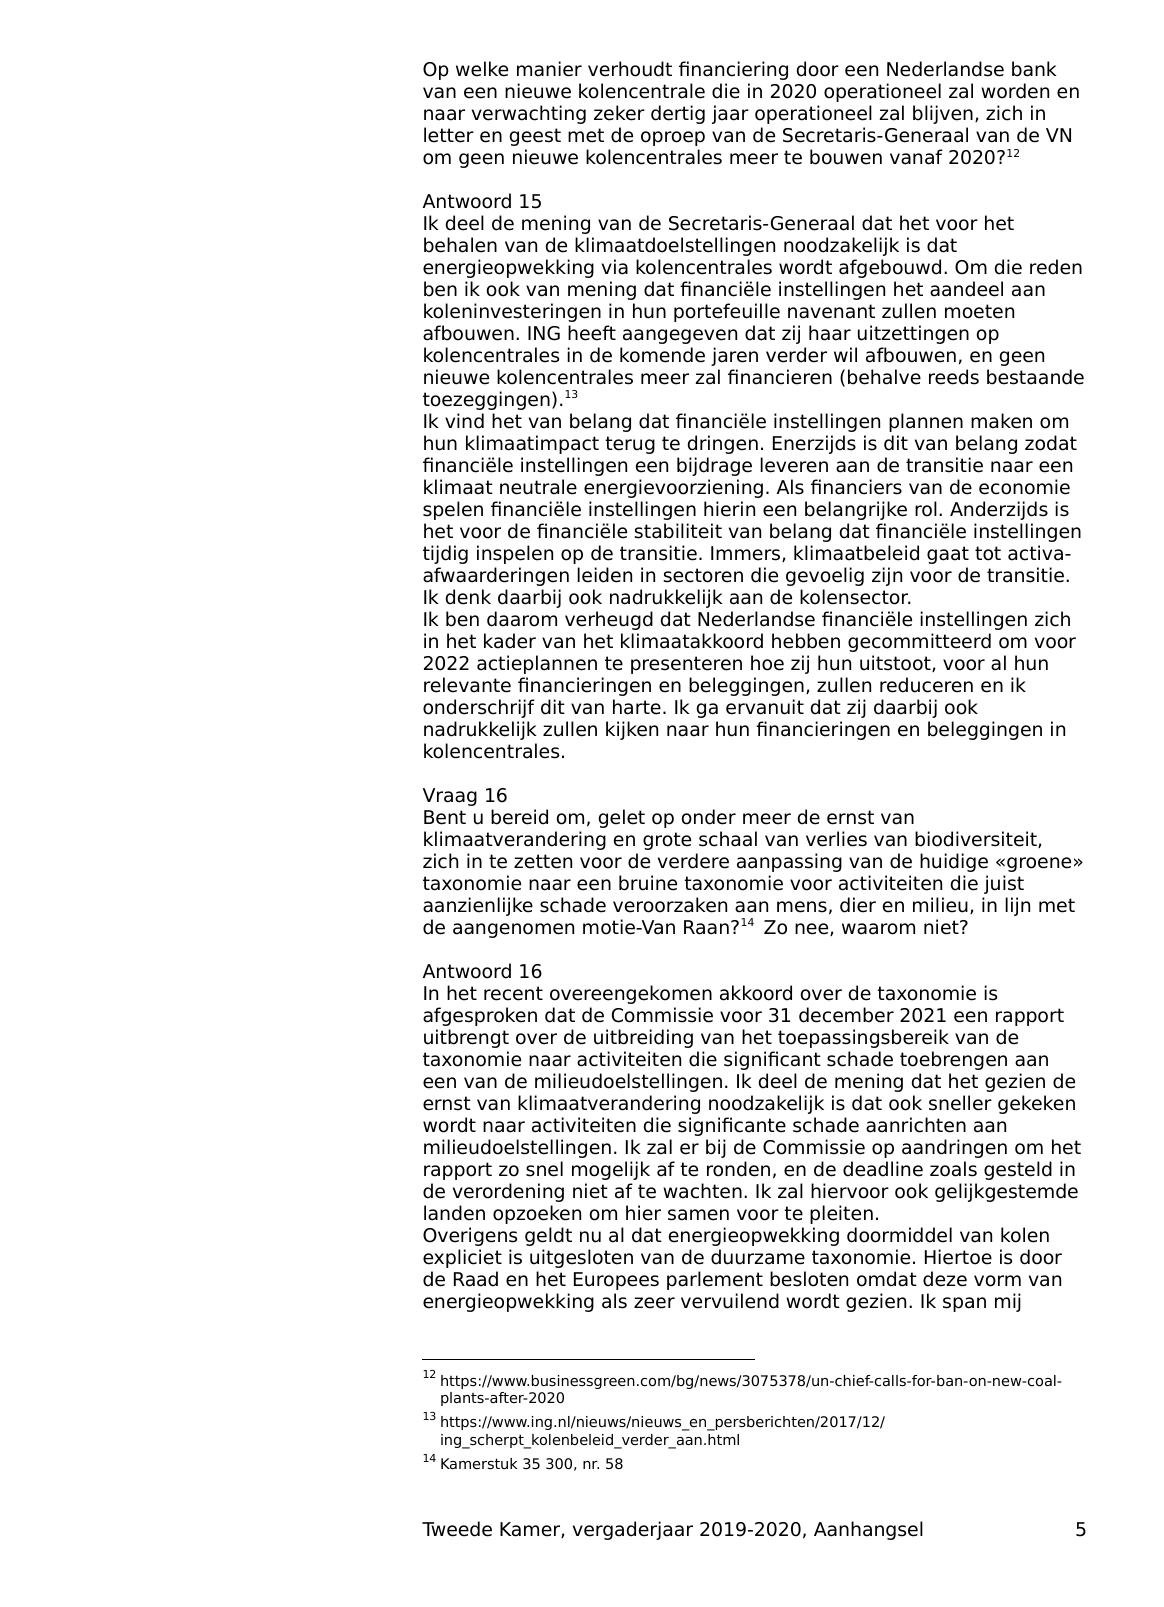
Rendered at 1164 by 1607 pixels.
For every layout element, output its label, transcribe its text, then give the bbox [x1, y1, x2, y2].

text Ik deel de mening van de Secretaris-Generaal dat het voor het behalen van de klimaatdoelstellingen noodzakelijk is dat energieopwekking via kolencentrales wordt afgebouwd. Om die reden ben ik ook van mening dat financiële instellingen het aandeel aan koleninvesteringen in hun portefeuille navenant zullen moeten afbouwen. ING heeft aangegeven dat zij haar uitzettingen op kolencentrales in de komende jaren verder wil afbouwen, en geen nieuwe kolencentrales meer zal financieren (behalve reeds bestaande toezeggingen). [422, 213, 1087, 411]
text Op welke manier verhoudt financiering door een Nederlandse bank van een nieuwe kolencentrale die in 2020 operationeel zal worden en naar verwachting zeker dertig jaar operationeel zal blijven, zich in letter en geest met de oproep van de Secretaris-Generaal van de VN om geen nieuwe kolencentrales meer te bouwen vanaf 2020? [422, 59, 1087, 169]
text Antwoord 15 [422, 191, 1087, 213]
text Overigens geldt nu al dat energieopwekking doormiddel van kolen expliciet is uitgesloten van de duurzame taxonomie. Hiertoe is door de Raad en het Europees parlement besloten omdat deze vorm van energieopwekking als zeer vervuilend wordt gezien. Ik span mij [422, 1224, 1087, 1312]
text Bent u bereid om, gelet op onder meer de ernst van klimaatverandering en grote schaal van verlies van biodiversiteit, zich in te zetten voor de verdere aanpassing van de huidige «groene» taxonomie naar een bruine taxonomie voor activiteiten die juist aanzienlijke schade veroorzaken aan mens, dier en milieu, in lijn met de aangenomen motie-Van Raan? Zo nee, waarom niet? [422, 807, 1087, 939]
text https://www.ing.nl/nieuws/nieuws_en_persberichten/2017/12/ing_scherpt_kolenbeleid_verder_aan.html [422, 1410, 1087, 1449]
text https://www.businessgreen.com/bg/news/3075378/un-chief-calls-for-ban-on-new-coal-plants-after-2020 [422, 1368, 1087, 1407]
text Antwoord 16 [422, 961, 1087, 983]
text Vraag 16 [422, 785, 1087, 807]
text Kamerstuk 35 300, nr. 58 [422, 1452, 1087, 1474]
text Ik ben daarom verheugd dat Nederlandse financiële instellingen zich in het kader van het klimaatakkoord hebben gecommitteerd om voor 2022 actieplannen te presenteren hoe zij hun uitstoot, voor al hun relevante financieringen en beleggingen, zullen reduceren en ik onderschrijf dit van harte. Ik ga ervanuit dat zij daarbij ook nadrukkelijk zullen kijken naar hun financieringen en beleggingen in kolencentrales. [422, 609, 1087, 763]
text In het recent overeengekomen akkoord over de taxonomie is afgesproken dat de Commissie voor 31 december 2021 een rapport uitbrengt over de uitbreiding van het toepassingsbereik van de taxonomie naar activiteiten die significant schade toebrengen aan een van de milieudoelstellingen. Ik deel de mening dat het gezien de ernst van klimaatverandering noodzakelijk is dat ook sneller gekeken wordt naar activiteiten die significante schade aanrichten aan milieudoelstellingen. Ik zal er bij de Commissie op aandringen om het rapport zo snel mogelijk af te ronden, en de deadline zoals gesteld in de verordening niet af te wachten. Ik zal hiervoor ook gelijkgestemde landen opzoeken om hier samen voor te pleiten. [422, 983, 1087, 1224]
text Ik vind het van belang dat financiële instellingen plannen maken om hun klimaatimpact terug te dringen. Enerzijds is dit van belang zodat financiële instellingen een bijdrage leveren aan de transitie naar een klimaat neutrale energievoorziening. Als financiers van de economie spelen financiële instellingen hierin een belangrijke rol. Anderzijds is het voor de financiële stabiliteit van belang dat financiële instellingen tijdig inspelen op de transitie. Immers, klimaatbeleid gaat tot activa-afwaarderingen leiden in sectoren die gevoelig zijn voor de transitie. Ik denk daarbij ook nadrukkelijk aan de kolensector. [422, 411, 1087, 609]
